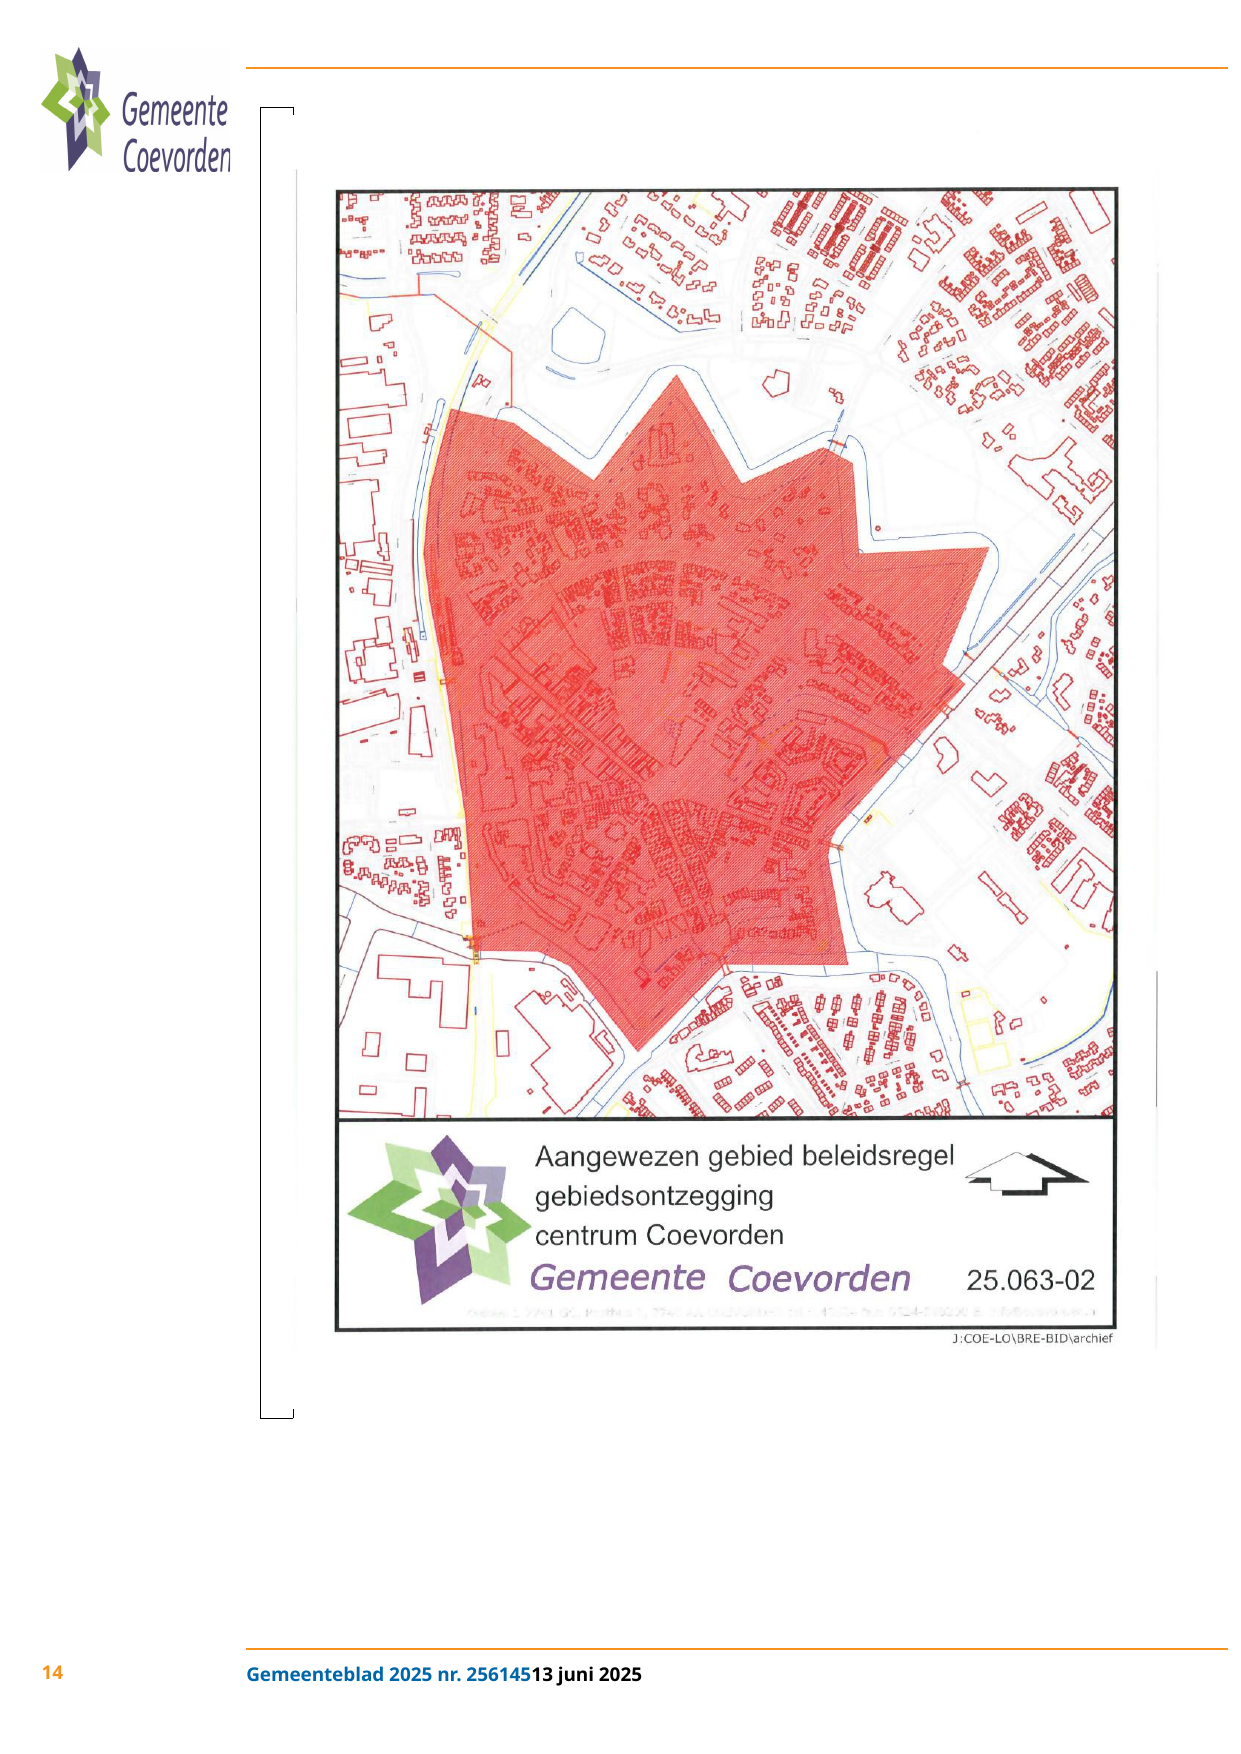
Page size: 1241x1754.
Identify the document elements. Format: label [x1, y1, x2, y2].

picture [268, 115, 1173, 1409]
picture [41, 47, 231, 172]
